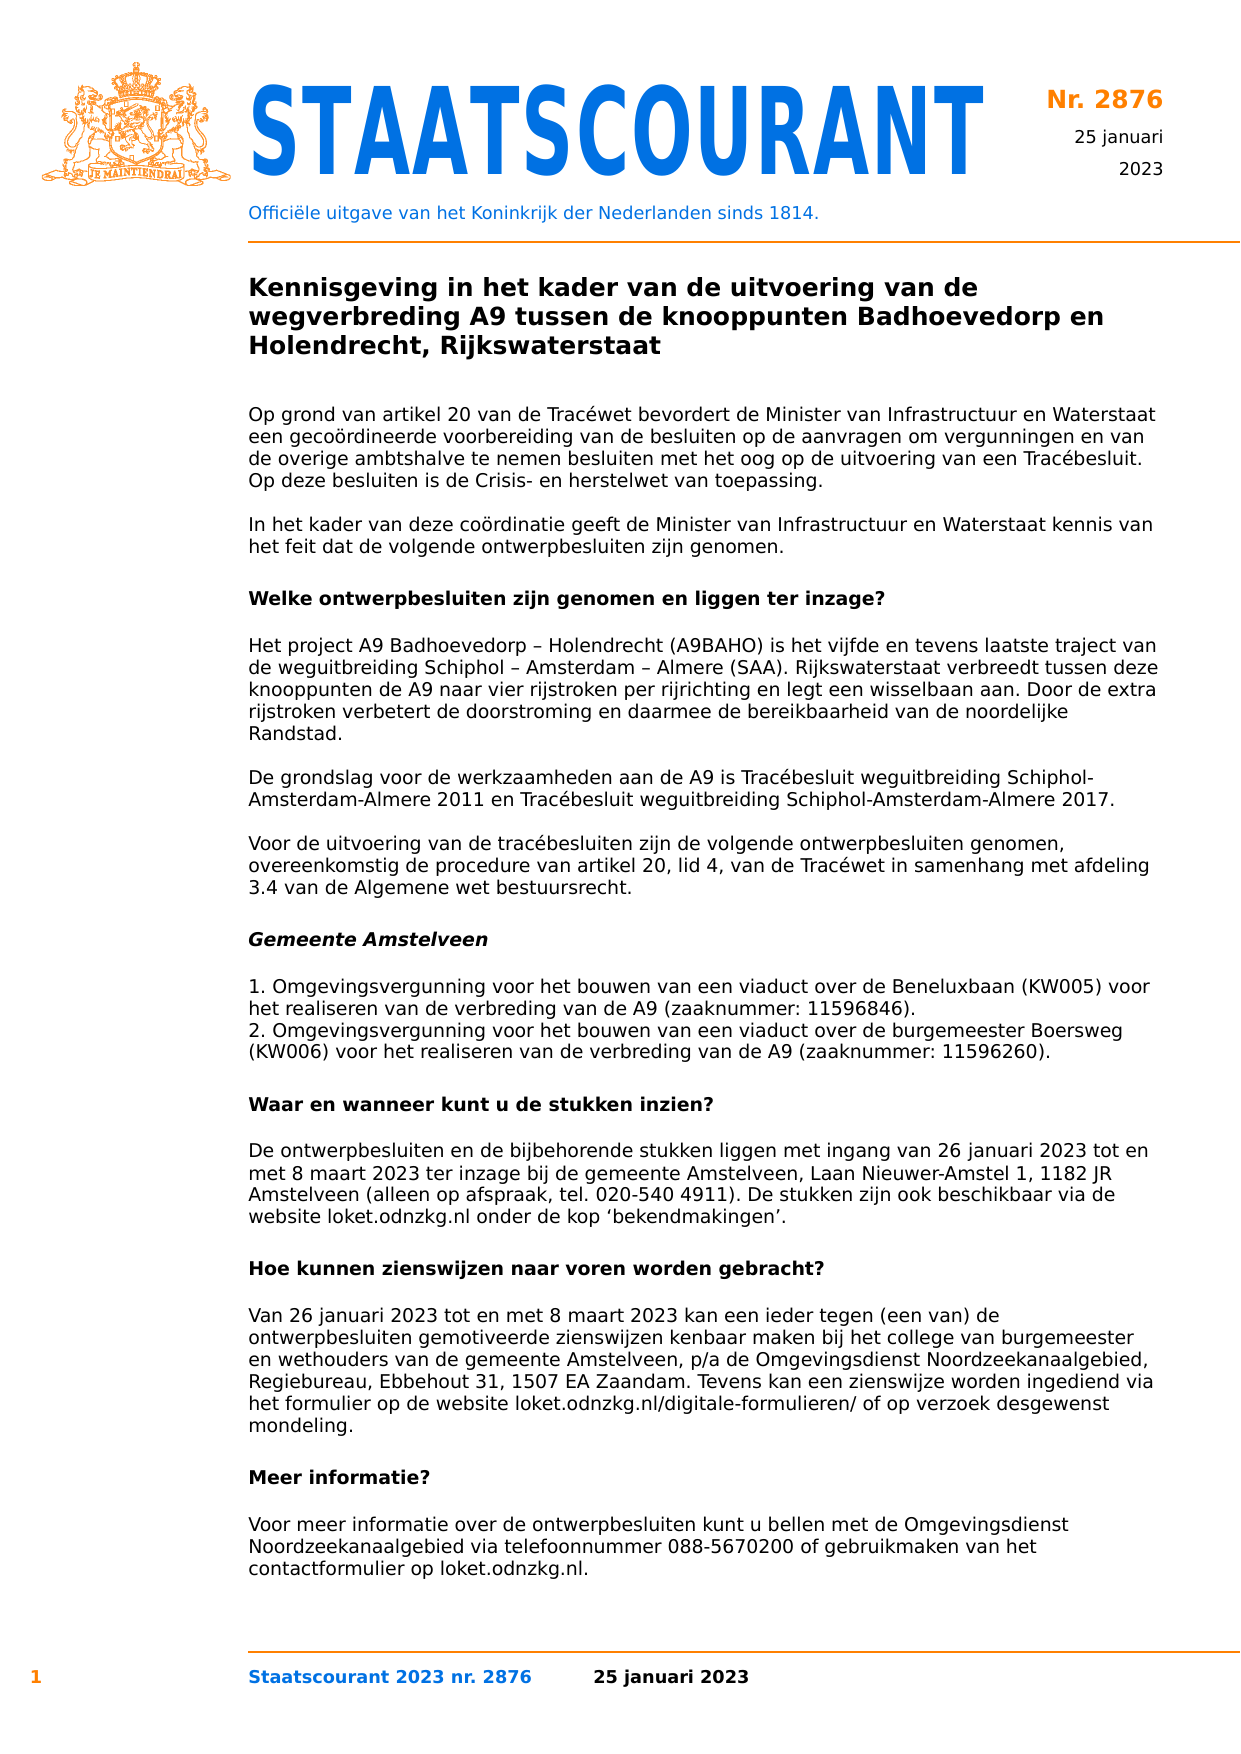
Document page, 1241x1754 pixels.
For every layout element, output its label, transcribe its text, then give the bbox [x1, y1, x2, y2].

text Van 26 januari 2023 tot en met 8 maart 2023 kan een ieder tegen (een van) de ontwerpbesluiten gemotiveerde zienswijzen kenbaar maken bij het college van burgemeester en wethouders van de gemeente Amstelveen, p/a de Omgevingsdienst Noordzeekanaalgebied, Regiebureau, Ebbehout 31, 1507 EA Zaandam. Tevens kan een zienswijze worden ingediend via het formulier op de website loket.odnzkg.nl/digitale-formulieren/ of op verzoek desgewenst mondeling. [248, 1305, 1163, 1437]
table_header STAATSCOURANT [248, 62, 998, 203]
table_cell 25 januari [998, 121, 1240, 153]
subtitle Gemeente Amstelveen [248, 928, 1163, 951]
subtitle Welke ontwerpbesluiten zijn genomen en liggen ter inzage? [248, 588, 1163, 610]
text De grondslag voor de werkzaamheden aan de A9 is Tracébesluit weguitbreiding Schiphol-Amsterdam-Almere 2011 en Tracébesluit weguitbreiding Schiphol-Amsterdam-Almere 2017. [248, 767, 1163, 811]
table_cell 2023 [998, 153, 1240, 203]
text Het project A9 Badhoevedorp – Holendrecht (A9BAHO) is het vijfde en tevens laatste traject van de weguitbreiding Schiphol – Amsterdam – Almere (SAA). Rijkswaterstaat verbreedt tussen deze knooppunten de A9 naar vier rijstroken per rijrichting en legt een wisselbaan aan. Door de extra rijstroken verbetert de doorstroming en daarmee de bereikbaarheid van de noordelijke Randstad. [248, 635, 1163, 745]
subtitle Hoe kunnen zienswijzen naar voren worden gebracht? [248, 1258, 1163, 1280]
text In het kader van deze coördinatie geeft de Minister van Infrastructuur en Waterstaat kennis van het feit dat de volgende ontwerpbesluiten zijn genomen. [248, 514, 1163, 558]
table_header [25, 62, 248, 241]
table_cell Officiële uitgave van het Koninkrijk der Nederlanden sinds 1814. [248, 203, 1240, 241]
table_header Nr. 2876 [998, 62, 1240, 121]
text Op grond van artikel 20 van de Tracéwet bevordert de Minister van Infrastructuur en Waterstaat een gecoördineerde voorbereiding van de besluiten op de aanvragen om vergunningen en van de overige ambtshalve te nemen besluiten met het oog op de uitvoering van een Tracébesluit. Op deze besluiten is de Crisis- en herstelwet van toepassing. [248, 404, 1163, 492]
picture [41, 62, 231, 186]
text Voor de uitvoering van de tracébesluiten zijn de volgende ontwerpbesluiten genomen, overeenkomstig de procedure van artikel 20, lid 4, van de Tracéwet in samenhang met afdeling 3.4 van de Algemene wet bestuursrecht. [248, 833, 1163, 898]
text De ontwerpbesluiten en de bijbehorende stukken liggen met ingang van 26 januari 2023 tot en met 8 maart 2023 ter inzage bij de gemeente Amstelveen, Laan Nieuwer-Amstel 1, 1182 JR Amstelveen (alleen op afspraak, tel. 020-540 4911). De stukken zijn ook beschikbaar via de website loket.odnzkg.nl onder de kop ‘bekendmakingen’. [248, 1140, 1163, 1228]
text Voor meer informatie over de ontwerpbesluiten kunt u bellen met de Omgevingsdienst Noordzeekanaalgebied via telefoonnummer 088-5670200 of gebruikmaken van het contactformulier op loket.odnzkg.nl. [248, 1514, 1163, 1580]
text 2. Omgevingsvergunning voor het bouwen van een viaduct over de burgemeester Boersweg (KW006) voor het realiseren van de verbreding van de A9 (zaaknummer: 11596260). [248, 1019, 1163, 1063]
subtitle Waar en wanneer kunt u de stukken inzien? [248, 1093, 1163, 1115]
subtitle Meer informatie? [248, 1467, 1163, 1489]
text 1. Omgevingsvergunning voor het bouwen van een viaduct over de Beneluxbaan (KW005) voor het realiseren van de verbreding van de A9 (zaaknummer: 11596846). [248, 976, 1163, 1019]
subtitle Kennisgeving in het kader van de uitvoering van de wegverbreding A9 tussen de knooppunten Badhoevedorp en Holendrecht, Rijkswaterstaat [248, 273, 1163, 361]
